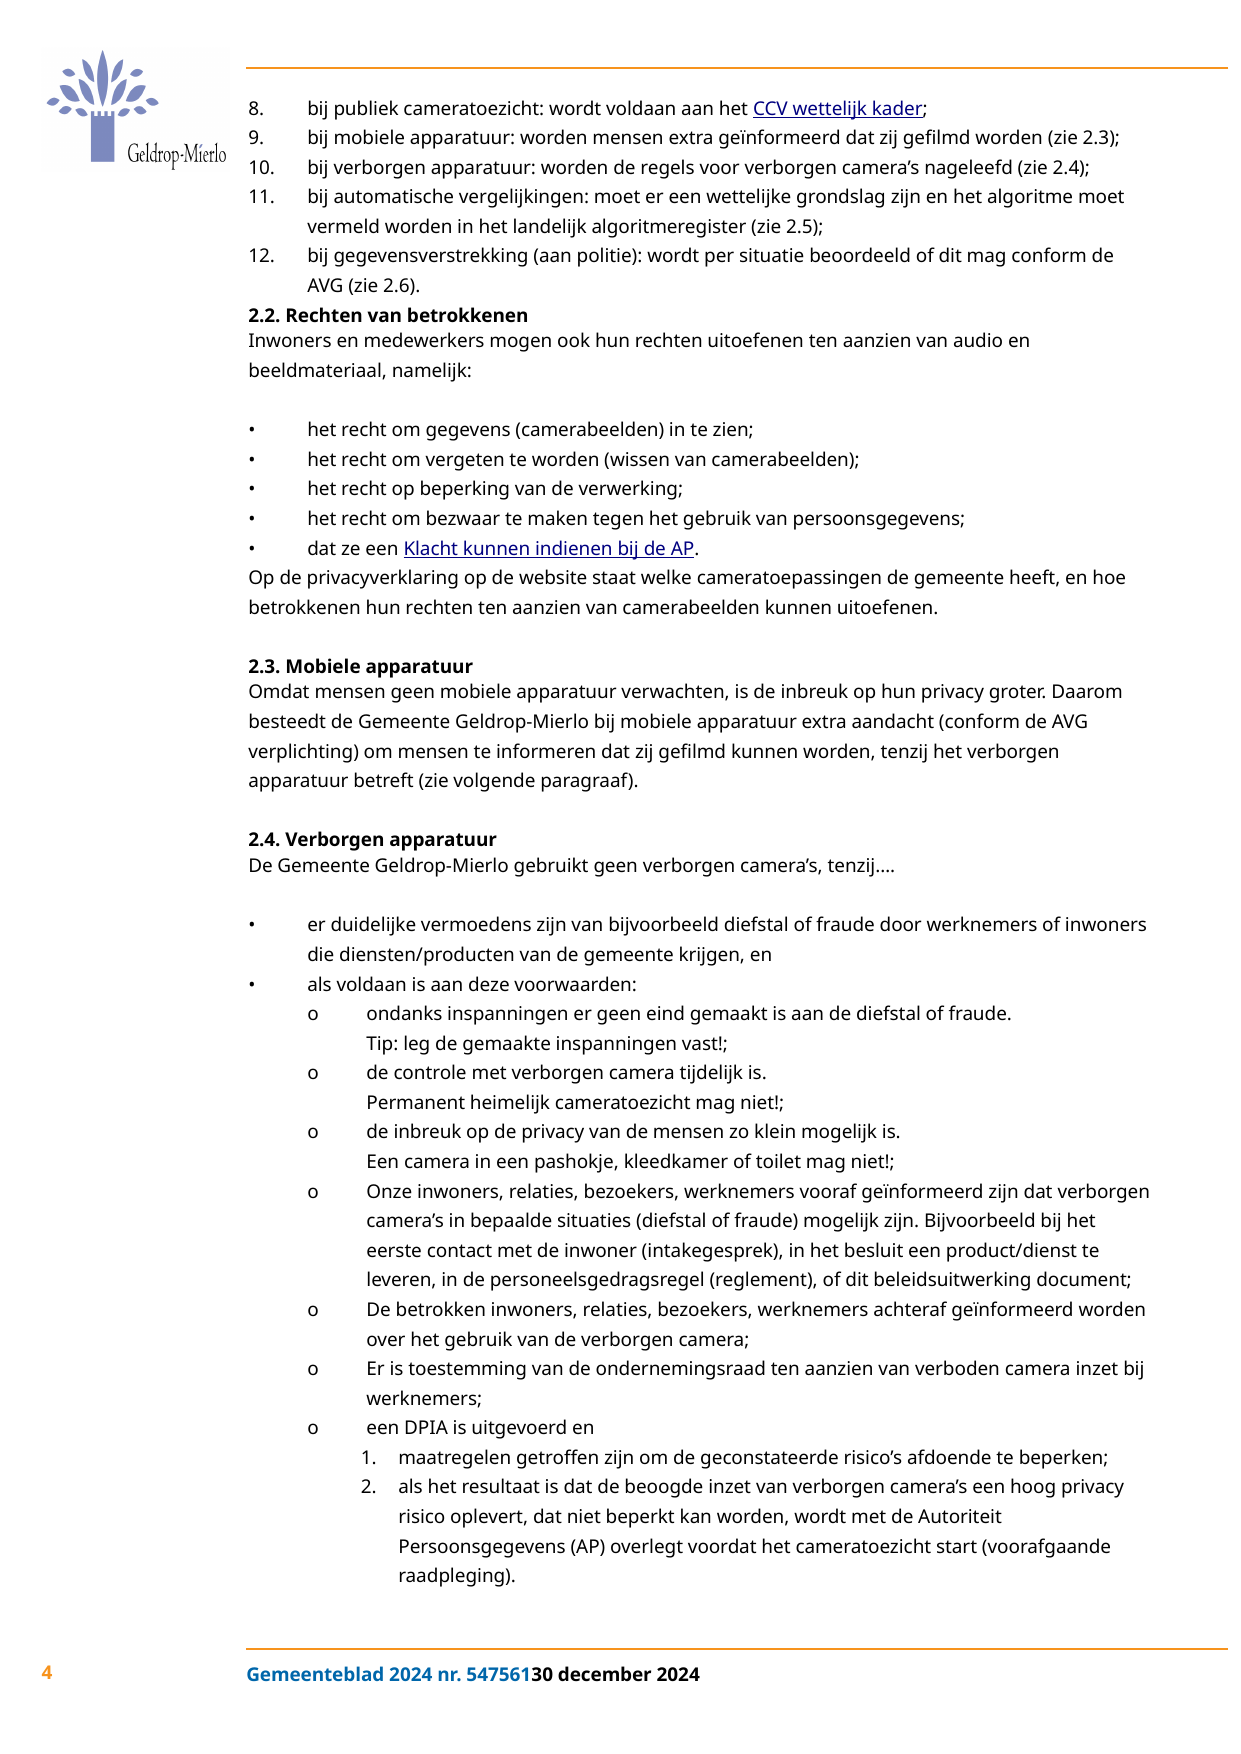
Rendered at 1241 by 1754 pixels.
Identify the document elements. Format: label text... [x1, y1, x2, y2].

list Er is toestemming van de ondernemingsraad ten aanzien van verboden camera inzet bij werknemers; [307, 1355, 1152, 1411]
list bij automatische vergelijkingen: moet er een wettelijke grondslag zijn en het algoritme moet vermeld worden in het landelijk algoritmeregister (zie 2.5); [248, 183, 1152, 239]
list Tip: leg de gemaakte inspanningen vast!; [307, 1030, 1152, 1056]
list dat ze een Klacht kunnen indienen bij de AP. [248, 535, 1152, 560]
list de inbreuk op de privacy van de mensen zo klein mogelijk is. [307, 1119, 1152, 1144]
list de controle met verborgen camera tijdelijk is. [307, 1059, 1152, 1085]
text 2.3. Mobiele apparatuur [248, 653, 1152, 679]
list bij publiek cameratoezicht: wordt voldaan aan het CCV wettelijk kader; [248, 95, 1152, 121]
text Omdat mensen geen mobiele apparatuur verwachten, is de inbreuk op hun privacy groter. Daarom besteedt de Gemeente Geldrop-Mierlo bij mobiele apparatuur extra aandacht (conform de AVG verplichting) om mensen te informeren dat zij gefilmd kunnen worden, tenzij het verborgen apparatuur betreft (zie volgende paragraaf). [248, 679, 1152, 793]
list een DPIA is uitgevoerd en [307, 1414, 1152, 1440]
list Permanent heimelijk cameratoezicht mag niet!; [307, 1089, 1152, 1115]
list het recht om vergeten te worden (wissen van camerabeelden); [248, 446, 1152, 472]
list het recht om gegevens (camerabeelden) in te zien; [248, 416, 1152, 442]
text Op de privacyverklaring op de website staat welke cameratoepassingen de gemeente heeft, en hoe betrokkenen hun rechten ten aanzien van camerabeelden kunnen uitoefenen. [248, 564, 1152, 619]
list als het resultaat is dat de beoogde inzet van verborgen camera’s een hoog privacy risico oplevert, dat niet beperkt kan worden, wordt met de Autoriteit Persoonsgegevens (AP) overlegt voordat het cameratoezicht start (voorafgaande raadpleging). [361, 1474, 1152, 1588]
list ondanks inspanningen er geen eind gemaakt is aan de diefstal of fraude. [307, 1000, 1152, 1026]
list bij verborgen apparatuur: worden de regels voor verborgen camera’s nageleefd (zie 2.4); [248, 154, 1152, 180]
text 2.2. Rechten van betrokkenen [248, 302, 1152, 328]
list Onze inwoners, relaties, bezoekers, werknemers vooraf geïnformeerd zijn dat verborgen camera’s in bepaalde situaties (diefstal of fraude) mogelijk zijn. Bijvoorbeeld bij het eerste contact met de inwoner (intakegesprek), in het besluit een product/dienst te leveren, in de personeelsgedragsregel (reglement), of dit beleidsuitwerking document; [307, 1178, 1152, 1292]
list Een camera in een pashokje, kleedkamer of toilet mag niet!; [307, 1148, 1152, 1174]
list als voldaan is aan deze voorwaarden: [248, 971, 1152, 996]
list het recht op beperking van de verwerking; [248, 476, 1152, 501]
list De betrokken inwoners, relaties, bezoekers, werknemers achteraf geïnformeerd worden over het gebruik van de verborgen camera; [307, 1296, 1152, 1351]
list maatregelen getroffen zijn om de geconstateerde risico’s afdoende te beperken; [361, 1444, 1152, 1470]
text 2.4. Verborgen apparatuur [248, 827, 1152, 852]
list bij mobiele apparatuur: worden mensen extra geïnformeerd dat zij gefilmd worden (zie 2.3); [248, 124, 1152, 150]
text Inwoners en medewerkers mogen ook hun rechten uitoefenen ten aanzien van audio en beeldmateriaal, namelijk: [248, 328, 1152, 383]
list het recht om bezwaar te maken tegen het gebruik van persoonsgegevens; [248, 505, 1152, 531]
picture [41, 47, 231, 172]
list er duidelijke vermoedens zijn van bijvoorbeeld diefstal of fraude door werknemers of inwoners die diensten/producten van de gemeente krijgen, en [248, 912, 1152, 967]
list bij gegevensverstrekking (aan politie): wordt per situatie beoordeeld of dit mag conform de AVG (zie 2.6). [248, 243, 1152, 298]
text De Gemeente Geldrop-Mierlo gebruikt geen verborgen camera’s, tenzij…. [248, 852, 1152, 878]
